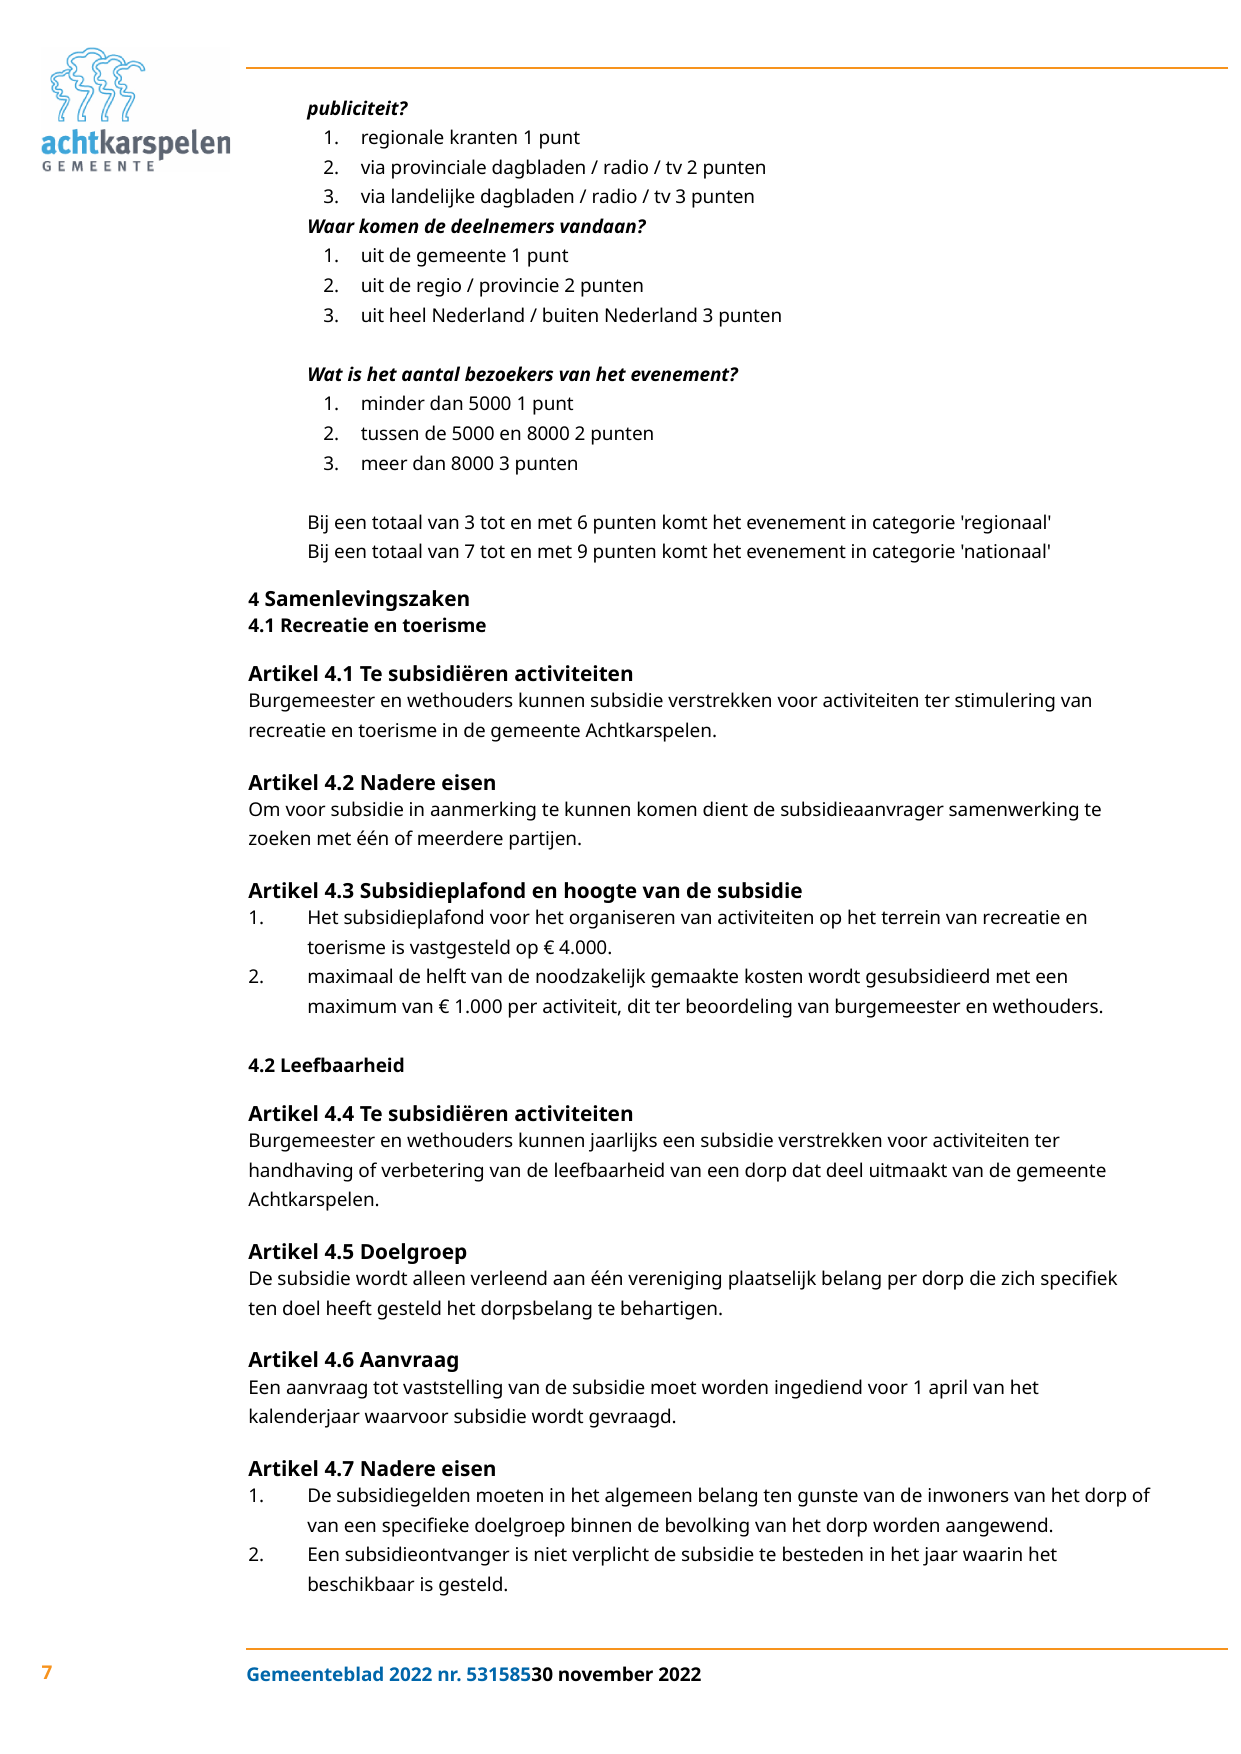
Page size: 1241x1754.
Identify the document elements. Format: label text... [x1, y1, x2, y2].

list Bij een totaal van 3 tot en met 6 punten komt het evenement in categorie 'regionaal' [248, 509, 1152, 535]
list meer dan 8000 3 punten [323, 450, 1152, 476]
text Artikel 4.6 Aanvraag [248, 1345, 1152, 1374]
list via provinciale dagbladen / radio / tv 2 punten [323, 154, 1152, 180]
list uit de regio / provincie 2 punten [323, 272, 1152, 298]
list Bij een totaal van 7 tot en met 9 punten komt het evenement in categorie 'nationaal' [248, 538, 1152, 564]
list maximaal de helft van de noodzakelijk gemaakte kosten wordt gesubsidieerd met een maximum van € 1.000 per activiteit, dit ter beoordeling van burgemeester en wethouders. [248, 964, 1152, 1019]
text Artikel 4.3 Subsidieplafond en hoogte van de subsidie [248, 876, 1152, 904]
list Het subsidieplafond voor het organiseren van activiteiten op het terrein van recreatie en toerisme is vastgesteld op € 4.000. [248, 904, 1152, 960]
list Waar komen de deelnemers vandaan? [248, 213, 1152, 239]
list regionale kranten 1 punt [323, 124, 1152, 150]
picture [41, 47, 231, 172]
text Burgemeester en wethouders kunnen subsidie verstrekken voor activiteiten ter stimulering van recreatie en toerisme in de gemeente Achtkarspelen. [248, 688, 1152, 743]
text 4 Samenlevingszaken [248, 584, 1152, 613]
text Burgemeester en wethouders kunnen jaarlijks een subsidie verstrekken voor activiteiten ter handhaving of verbetering van de leefbaarheid van een dorp dat deel uitmaakt van de gemeente Achtkarspelen. [248, 1127, 1152, 1212]
text Een aanvraag tot vaststelling van de subsidie moet worden ingediend voor 1 april van het kalenderjaar waarvoor subsidie wordt gevraagd. [248, 1374, 1152, 1429]
text Artikel 4.7 Nadere eisen [248, 1454, 1152, 1482]
text 4.1 Recreatie en toerisme [248, 613, 1152, 638]
list Een subsidieontvanger is niet verplicht de subsidie te besteden in het jaar waarin het beschikbaar is gesteld. [248, 1541, 1152, 1597]
text Artikel 4.5 Doelgroep [248, 1237, 1152, 1265]
list publiciteit? [248, 95, 1152, 121]
text Artikel 4.2 Nadere eisen [248, 768, 1152, 796]
text Artikel 4.1 Te subsidiëren activiteiten [248, 659, 1152, 688]
list uit de gemeente 1 punt [323, 243, 1152, 268]
list via landelijke dagbladen / radio / tv 3 punten [323, 183, 1152, 209]
text Om voor subsidie in aanmerking te kunnen komen dient de subsidieaanvrager samenwerking te zoeken met één of meerdere partijen. [248, 796, 1152, 851]
list Wat is het aantal bezoekers van het evenement? [248, 361, 1152, 387]
text De subsidie wordt alleen verleend aan één vereniging plaatselijk belang per dorp die zich specifiek ten doel heeft gesteld het dorpsbelang te behartigen. [248, 1265, 1152, 1321]
text 4.2 Leefbaarheid [248, 1052, 1152, 1078]
list tussen de 5000 en 8000 2 punten [323, 420, 1152, 446]
text Artikel 4.4 Te subsidiëren activiteiten [248, 1099, 1152, 1127]
list De subsidiegelden moeten in het algemeen belang ten gunste van de inwoners van het dorp of van een specifieke doelgroep binnen de bevolking van het dorp worden aangewend. [248, 1482, 1152, 1538]
list minder dan 5000 1 punt [323, 391, 1152, 416]
list uit heel Nederland / buiten Nederland 3 punten [323, 302, 1152, 328]
